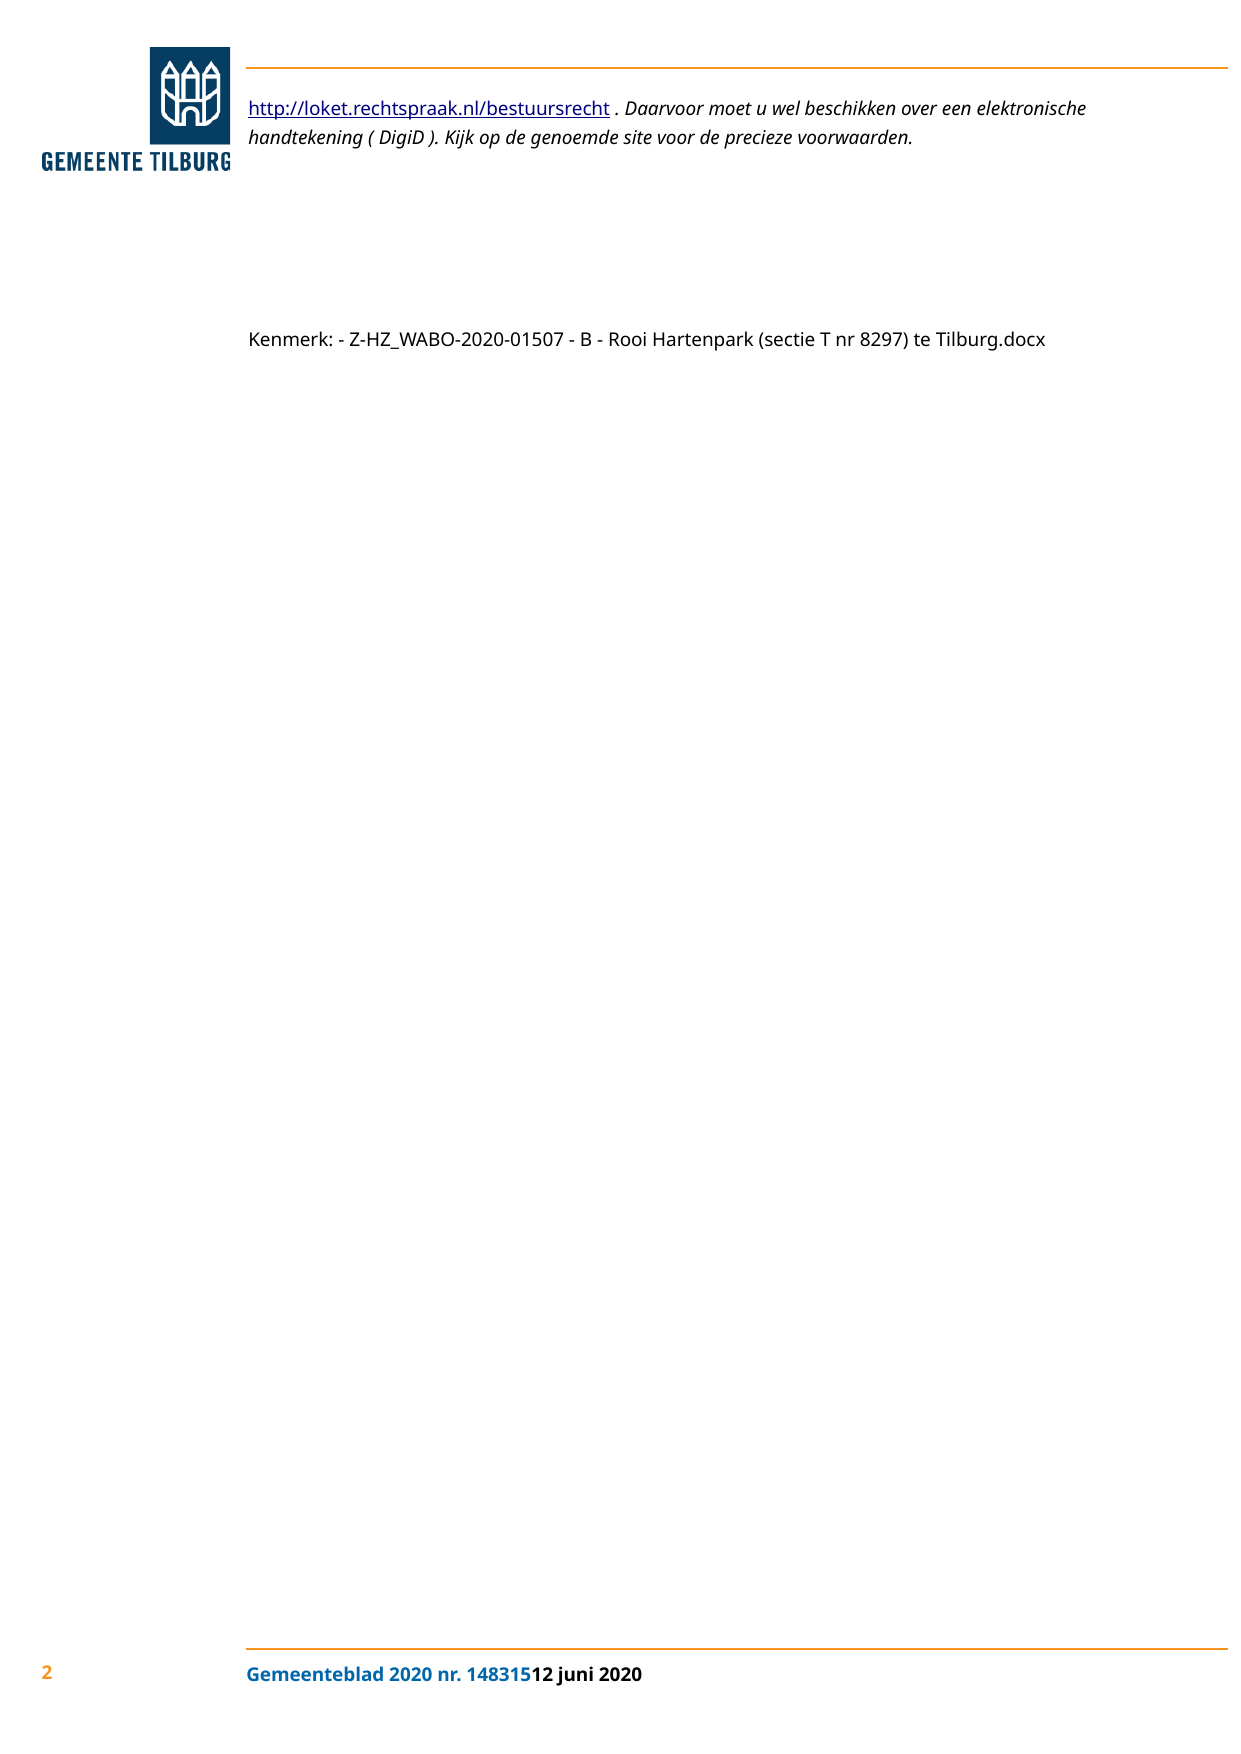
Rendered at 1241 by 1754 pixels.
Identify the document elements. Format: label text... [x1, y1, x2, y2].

text Kenmerk: - Z-HZ_WABO-2020-01507 - B - Rooi Hartenpark (sectie T nr 8297) te Tilburg.docx [248, 326, 1152, 352]
picture [41, 47, 231, 172]
text http://loket.rechtspraak.nl/bestuursrecht . Daarvoor moet u wel beschikken over een elektronische handtekening ( DigiD ). Kijk op de genoemde site voor de precieze voorwaarden. [248, 95, 1152, 150]
